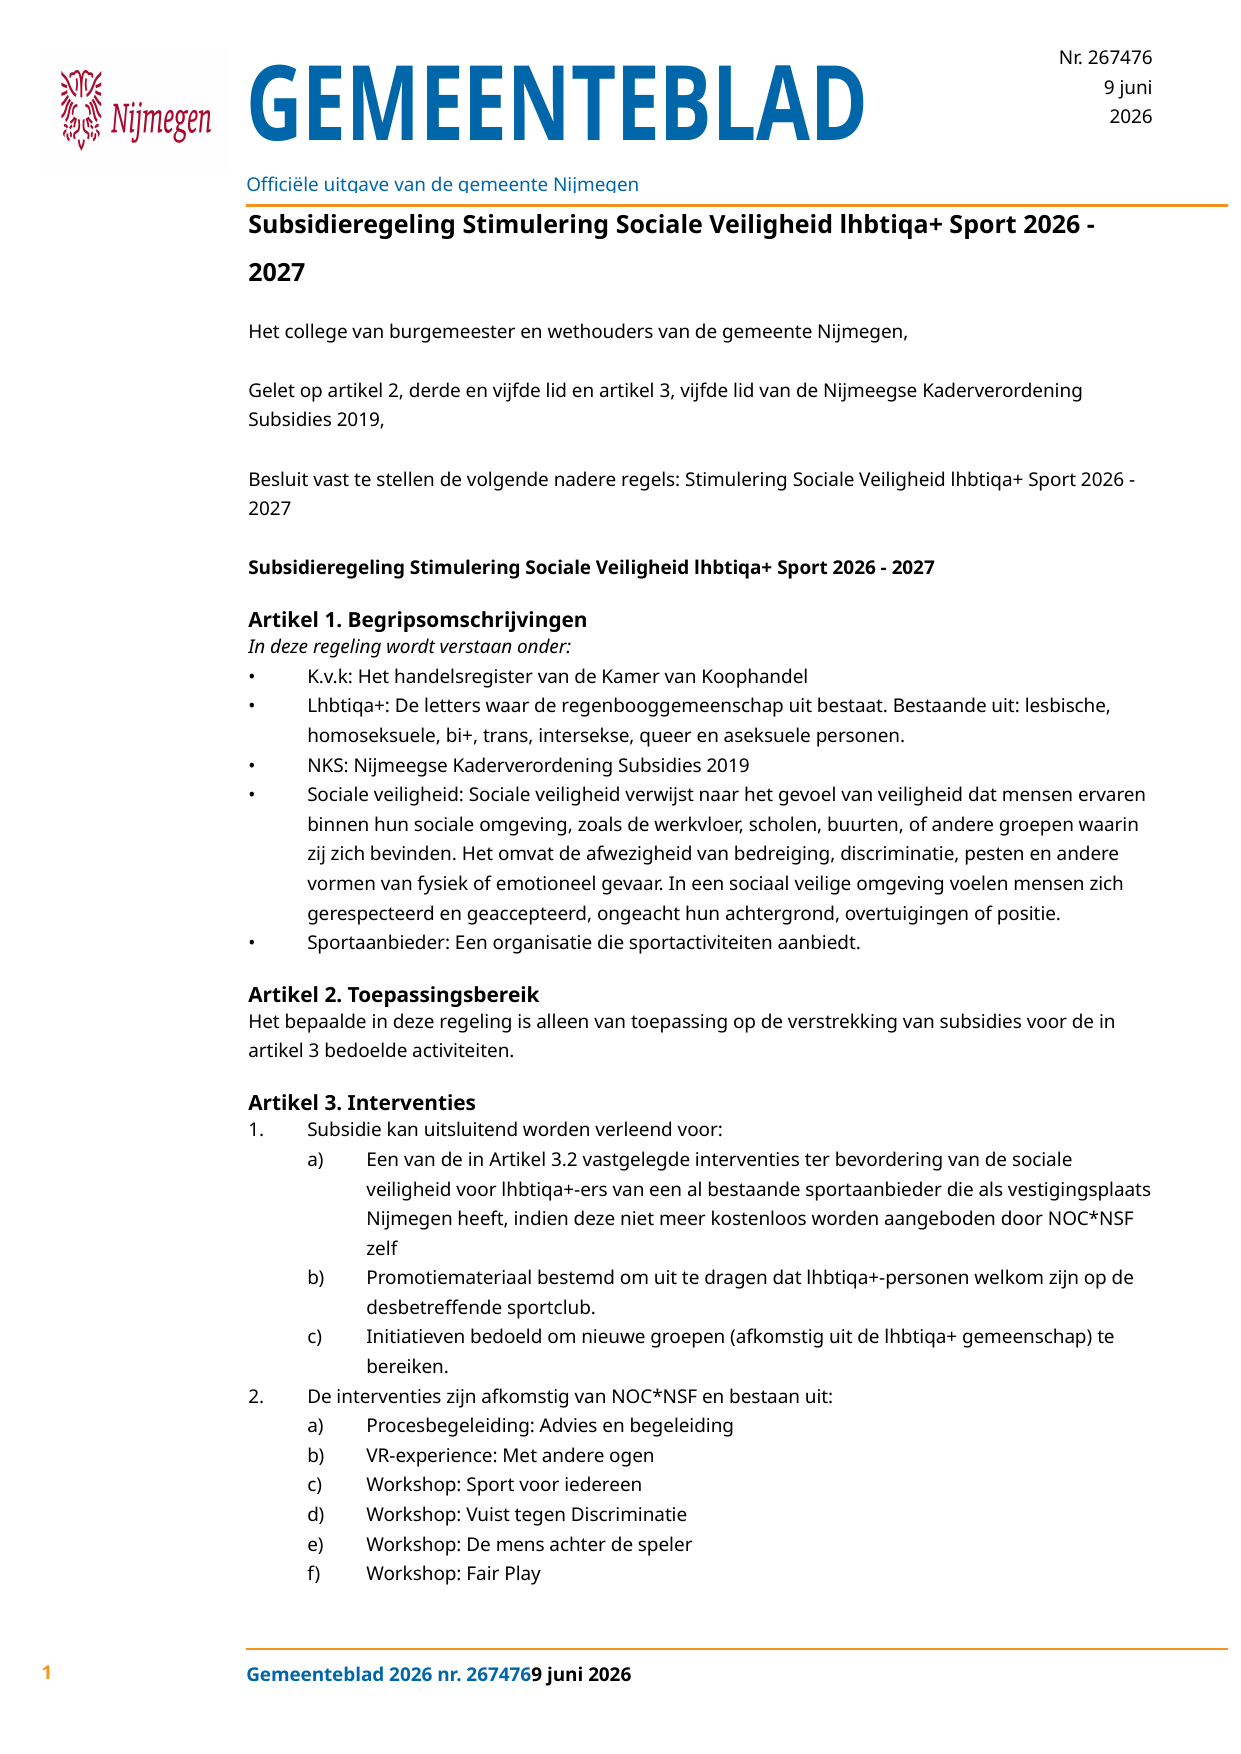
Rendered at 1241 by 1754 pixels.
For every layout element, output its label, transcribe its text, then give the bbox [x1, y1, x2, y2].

list Procesbegeleiding: Advies en begeleiding [307, 1412, 1152, 1438]
text Artikel 2. Toepassingsbereik [248, 980, 1152, 1008]
list Workshop: Sport voor iedereen [307, 1472, 1152, 1497]
picture [41, 47, 231, 172]
text Besluit vast te stellen de volgende nadere regels: Stimulering Sociale Veiligheid lhbtiqa+ Sport 2026 - 2027 [248, 466, 1152, 521]
list Sociale veiligheid: Sociale veiligheid verwijst naar het gevoel van veiligheid dat mensen ervaren binnen hun sociale omgeving, zoals de werkvloer, scholen, buurten, of andere groepen waarin zij zich bevinden. Het omvat de afwezigheid van bedreiging, discriminatie, pesten en andere vormen van fysiek of emotioneel gevaar. In een sociaal veilige omgeving voelen mensen zich gerespecteerd en geaccepteerd, ongeacht hun achtergrond, overtuigingen of positie. [248, 781, 1152, 925]
text In deze regeling wordt verstaan onder: [248, 633, 1152, 659]
list Subsidie kan uitsluitend worden verleend voor: [248, 1117, 1152, 1142]
text Artikel 1. Begripsomschrijvingen [248, 605, 1152, 633]
list De interventies zijn afkomstig van NOC*NSF en bestaan uit: [248, 1383, 1152, 1408]
list Workshop: Fair Play [307, 1560, 1152, 1586]
list K.v.k: Het handelsregister van de Kamer van Koophandel [248, 663, 1152, 689]
text Gelet op artikel 2, derde en vijfde lid en artikel 3, vijfde lid van de Nijmeegse Kaderverordening Subsidies 2019, [248, 377, 1152, 432]
list NKS: Nijmeegse Kaderverordening Subsidies 2019 [248, 752, 1152, 777]
list Workshop: Vuist tegen Discriminatie [307, 1501, 1152, 1527]
text Het college van burgemeester en wethouders van de gemeente Nijmegen, [248, 318, 1152, 344]
list Een van de in Artikel 3.2 vastgelegde interventies ter bevordering van de sociale veiligheid voor lhbtiqa+-ers van een al bestaande sportaanbieder die als vestigingsplaats Nijmegen heeft, indien deze niet meer kostenloos worden aangeboden door NOC*NSF zelf [307, 1146, 1152, 1261]
text Het bepaalde in deze regeling is alleen van toepassing op de verstrekking van subsidies voor de in artikel 3 bedoelde activiteiten. [248, 1008, 1152, 1063]
list Initiatieven bedoeld om nieuwe groepen (afkomstig uit de lhbtiqa+ gemeenschap) te bereiken. [307, 1324, 1152, 1379]
list VR-experience: Met andere ogen [307, 1442, 1152, 1468]
text Artikel 3. Interventies [248, 1088, 1152, 1117]
text Subsidieregeling Stimulering Sociale Veiligheid lhbtiqa+ Sport 2026 - 2027 [248, 207, 1152, 288]
text Subsidieregeling Stimulering Sociale Veiligheid lhbtiqa+ Sport 2026 - 2027 [248, 554, 1152, 580]
list Lhbtiqa+: De letters waar de regenbooggemeenschap uit bestaat. Bestaande uit: lesbische, homoseksuele, bi+, trans, intersekse, queer en aseksuele personen. [248, 693, 1152, 748]
list Promotiemateriaal bestemd om uit te dragen dat lhbtiqa+-personen welkom zijn op de desbetreffende sportclub. [307, 1264, 1152, 1320]
list Workshop: De mens achter de speler [307, 1531, 1152, 1556]
list Sportaanbieder: Een organisatie die sportactiviteiten aanbiedt. [248, 929, 1152, 955]
